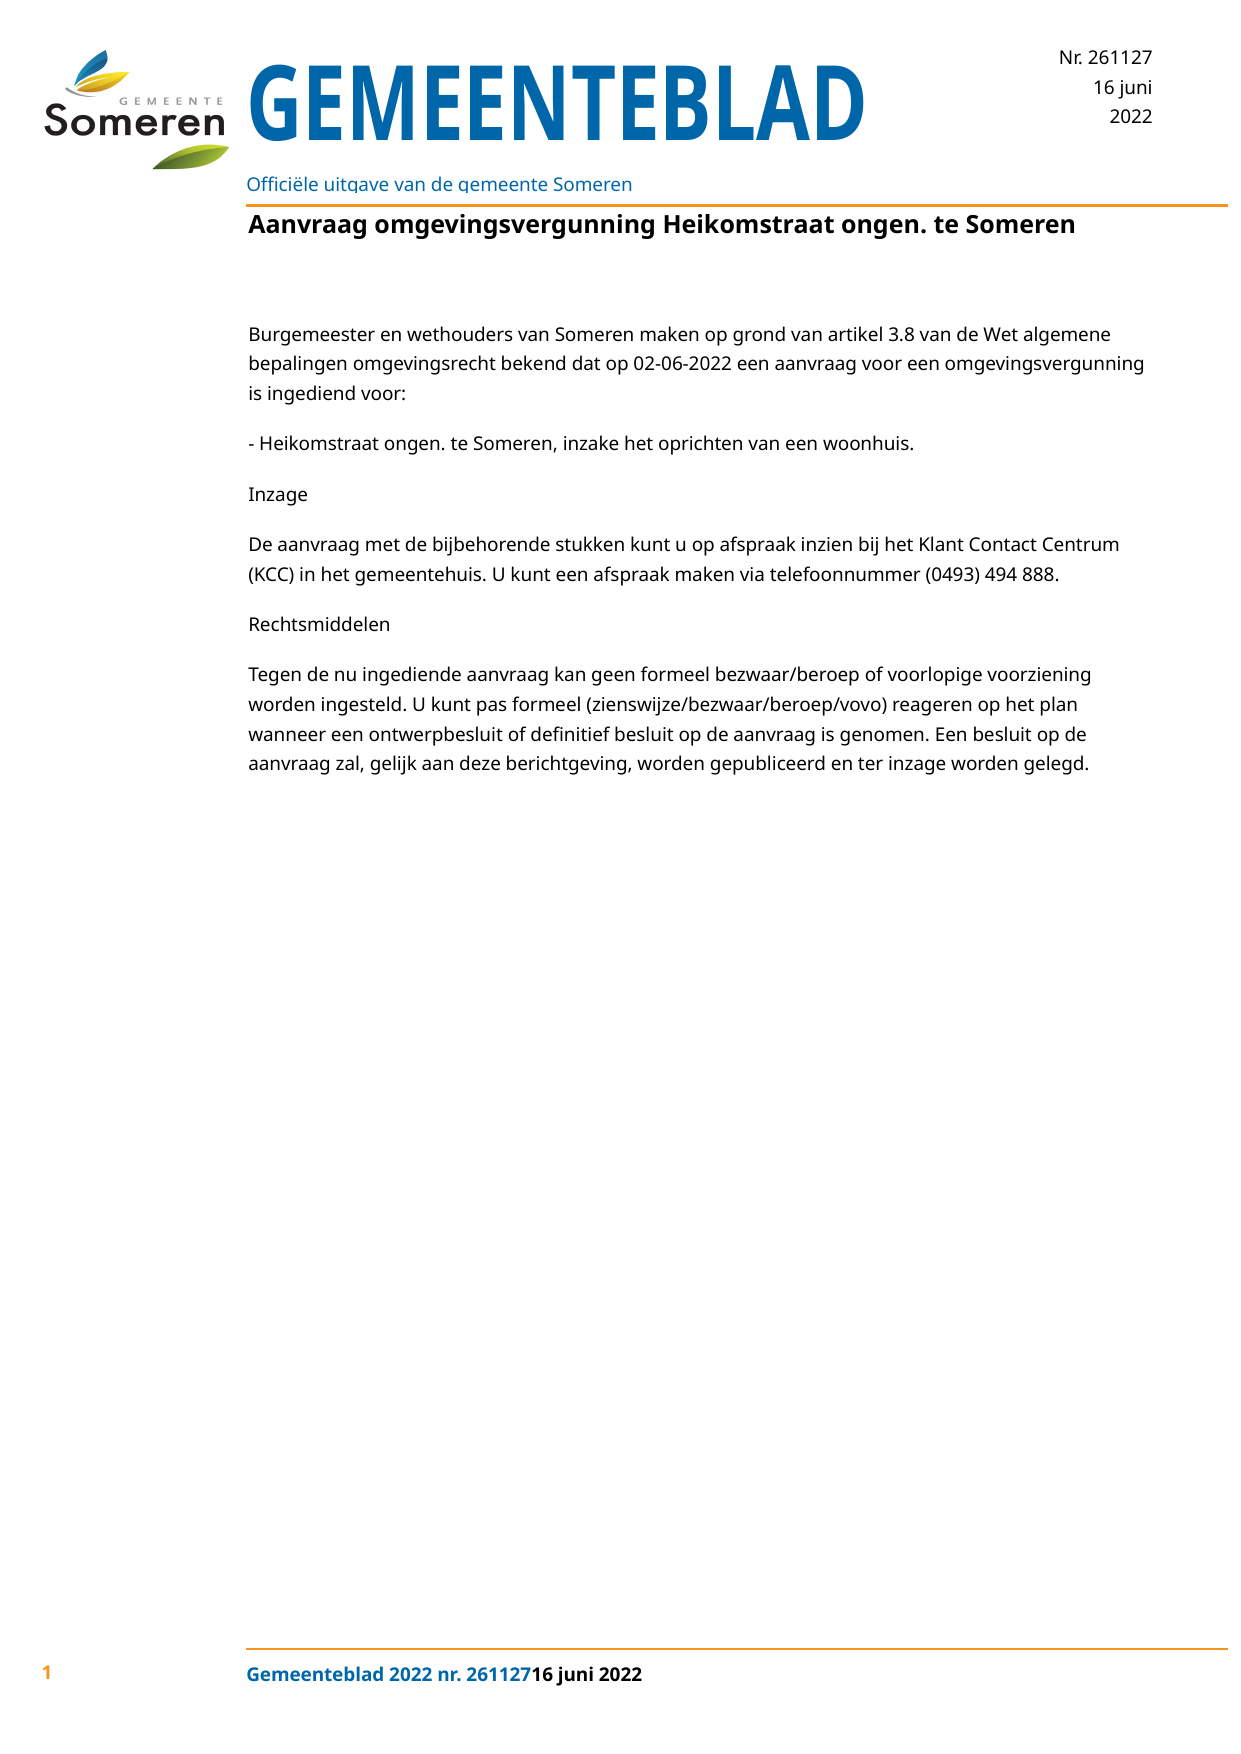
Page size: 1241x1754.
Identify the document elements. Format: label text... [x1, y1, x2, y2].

text Inzage [248, 481, 1152, 506]
text Burgemeester en wethouders van Someren maken op grond van artikel 3.8 van de Wet algemene bepalingen omgevingsrecht bekend dat op 02-06-2022 een aanvraag voor een omgevingsvergunning is ingediend voor: [248, 321, 1152, 406]
text Rechtsmiddelen [248, 611, 1152, 637]
text De aanvraag met de bijbehorende stukken kunt u op afspraak inzien bij het Klant Contact Centrum (KCC) in het gemeentehuis. U kunt een afspraak maken via telefoonnummer (0493) 494 888. [248, 531, 1152, 586]
picture [41, 47, 231, 172]
text Aanvraag omgevingsvergunning Heikomstraat ongen. te Someren [248, 207, 1152, 241]
text Tegen de nu ingediende aanvraag kan geen formeel bezwaar/beroep of voorlopige voorziening worden ingesteld. U kunt pas formeel (zienswijze/bezwaar/beroep/vovo) reageren op het plan wanneer een ontwerpbesluit of definitief besluit op de aanvraag is genomen. Een besluit op de aanvraag zal, gelijk aan deze berichtgeving, worden gepubliceerd en ter inzage worden gelegd. [248, 662, 1152, 776]
text - Heikomstraat ongen. te Someren, inzake het oprichten van een woonhuis. [248, 430, 1152, 456]
